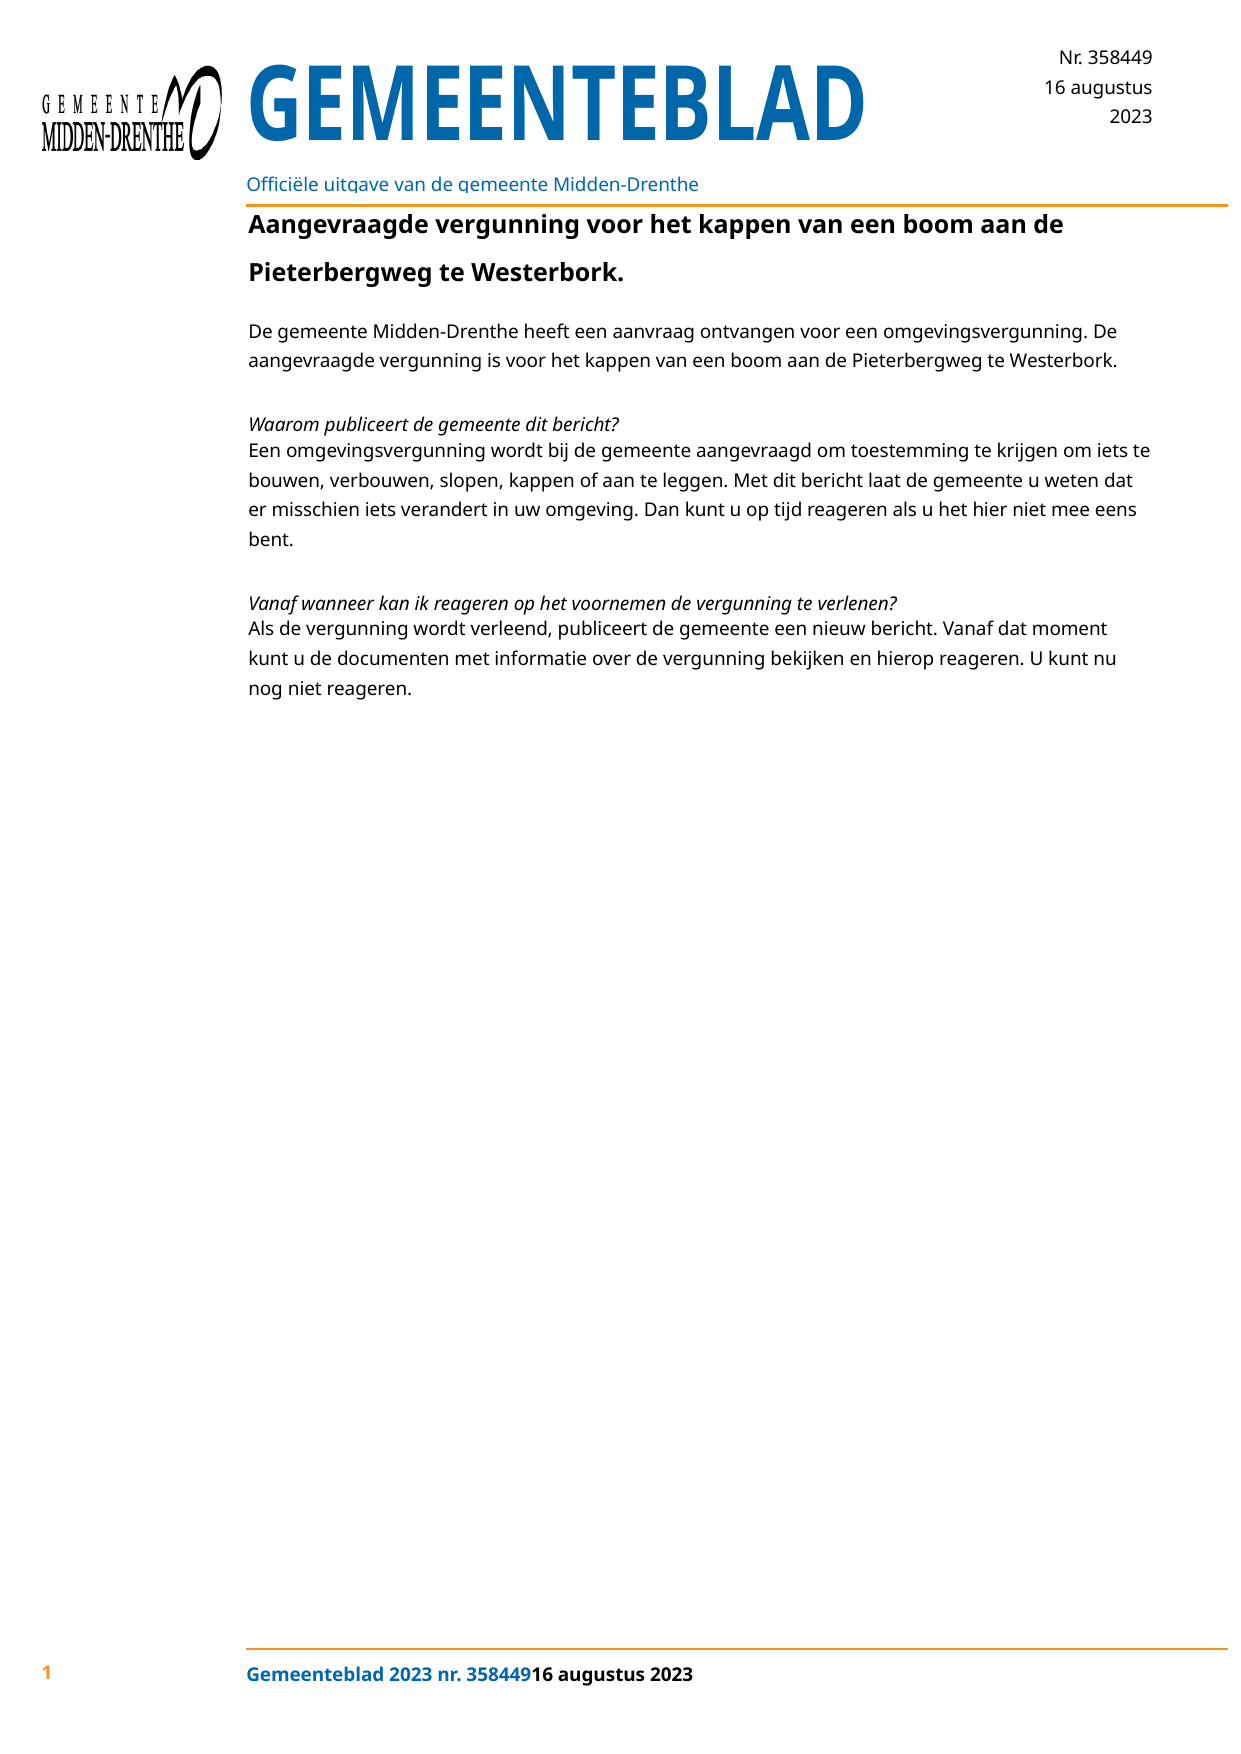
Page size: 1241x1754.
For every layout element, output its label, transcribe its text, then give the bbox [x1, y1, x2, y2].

text Waarom publiceert de gemeente dit bericht? [248, 411, 1152, 437]
text Vanaf wanneer kan ik reageren op het voornemen de vergunning te verlenen? [248, 590, 1152, 616]
text Aangevraagde vergunning voor het kappen van een boom aan de Pieterbergweg te Westerbork. [248, 207, 1152, 288]
picture [41, 47, 231, 172]
text Een omgevingsvergunning wordt bij de gemeente aangevraagd om toestemming te krijgen om iets te bouwen, verbouwen, slopen, kappen of aan te leggen. Met dit bericht laat de gemeente u weten dat er misschien iets verandert in uw omgeving. Dan kunt u op tijd reageren als u het hier niet mee eens bent. [248, 437, 1152, 552]
text De gemeente Midden-Drenthe heeft een aanvraag ontvangen voor een omgevingsvergunning. De aangevraagde vergunning is voor het kappen van een boom aan de Pieterbergweg te Westerbork. [248, 318, 1152, 373]
text Als de vergunning wordt verleend, publiceert de gemeente een nieuw bericht. Vanaf dat moment kunt u de documenten met informatie over de vergunning bekijken en hierop reageren. U kunt nu nog niet reageren. [248, 616, 1152, 701]
